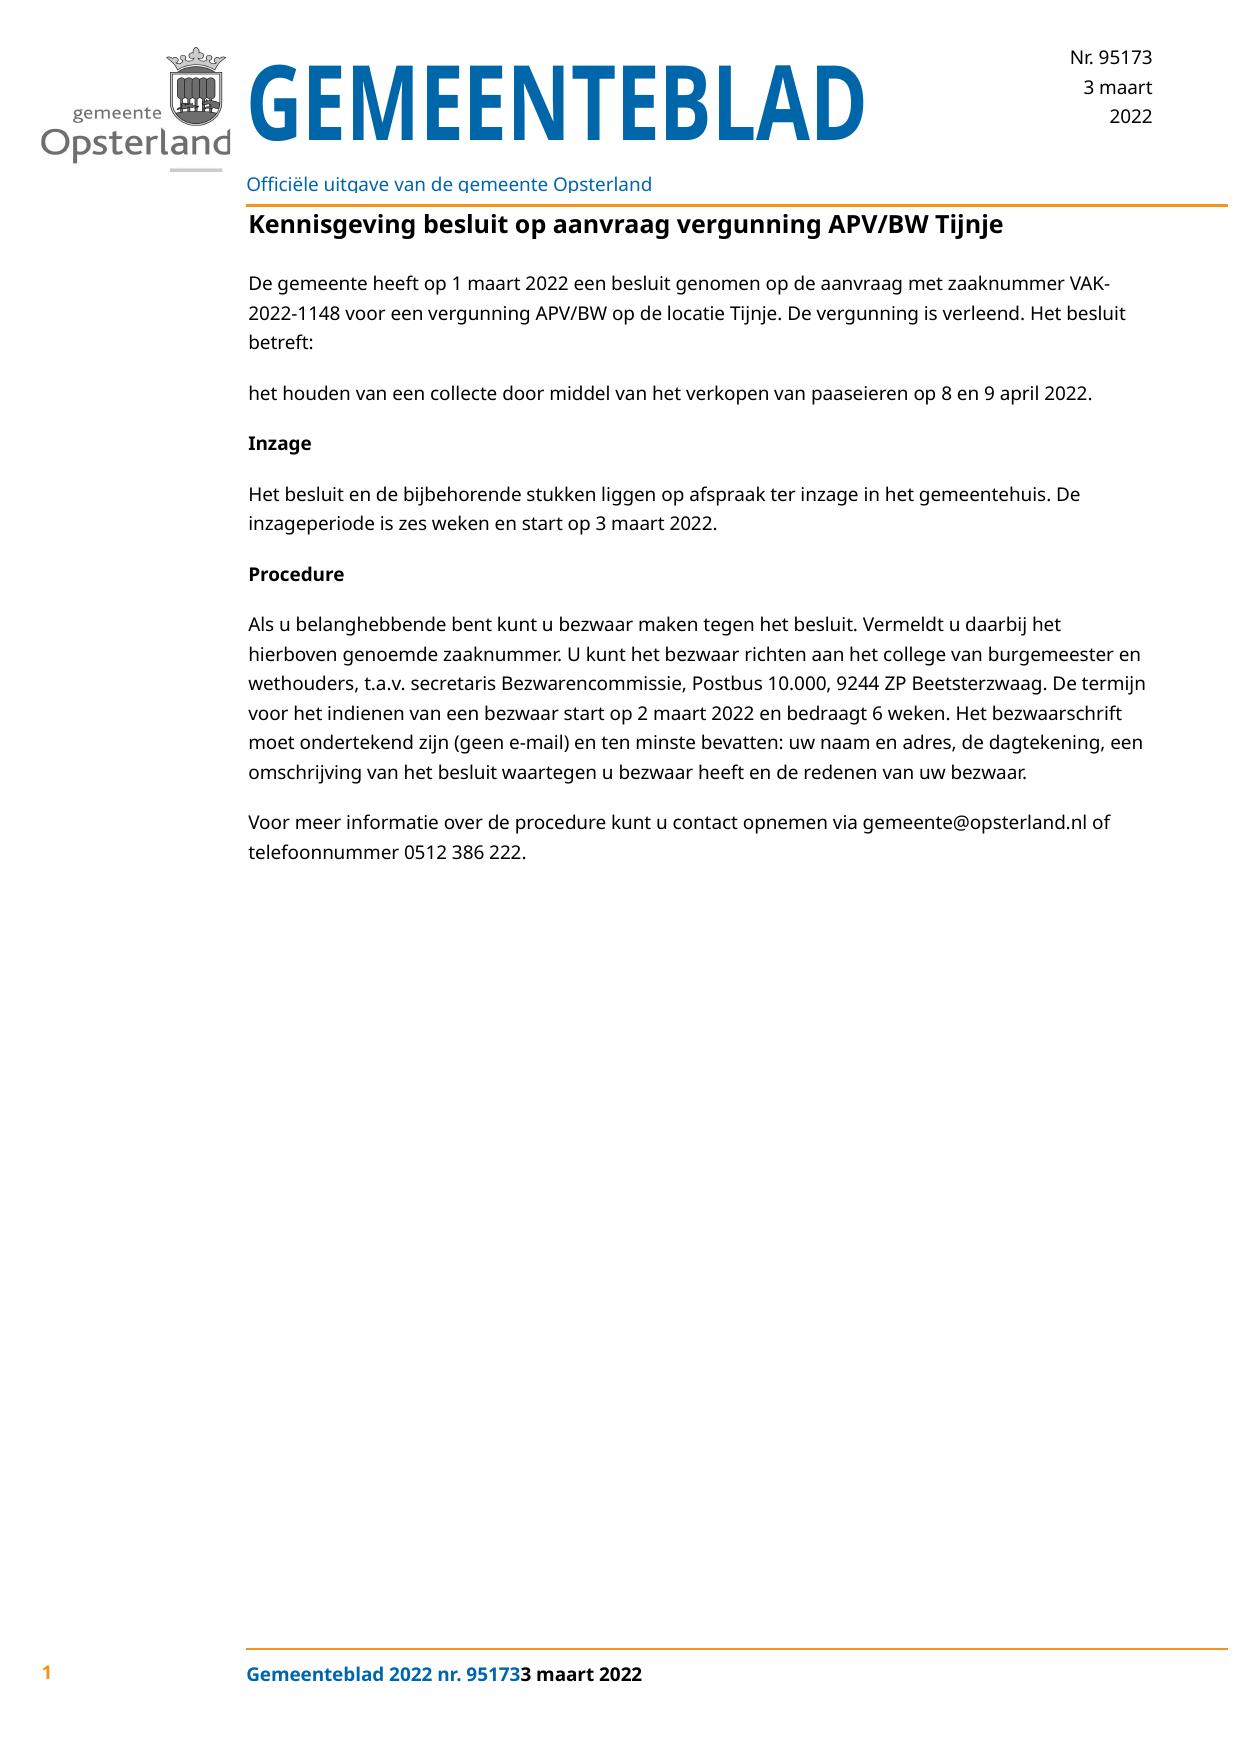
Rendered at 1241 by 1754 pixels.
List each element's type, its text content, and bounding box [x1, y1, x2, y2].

text Als u belanghebbende bent kunt u bezwaar maken tegen het besluit. Vermeldt u daarbij het hierboven genoemde zaaknummer. U kunt het bezwaar richten aan het college van burgemeester en wethouders, t.a.v. secretaris Bezwarencommissie, Postbus 10.000, 9244 ZP Beetsterzwaag. De termijn voor het indienen van een bezwaar start op 2 maart 2022 en bedraagt 6 weken. Het bezwaarschrift moet ondertekend zijn (geen e-mail) en ten minste bevatten: uw naam en adres, de dagtekening, een omschrijving van het besluit waartegen u bezwaar heeft en de redenen van uw bezwaar. [248, 611, 1152, 785]
text Procedure [248, 561, 1152, 586]
text Kennisgeving besluit op aanvraag vergunning APV/BW Tijnje [248, 207, 1152, 241]
picture [41, 47, 231, 172]
text Inzage [248, 430, 1152, 456]
text het houden van een collecte door middel van het verkopen van paaseieren op 8 en 9 april 2022. [248, 380, 1152, 406]
text Voor meer informatie over de procedure kunt u contact opnemen via gemeente@opsterland.nl of telefoonnummer 0512 386 222. [248, 809, 1152, 865]
text Het besluit en de bijbehorende stukken liggen op afspraak ter inzage in het gemeentehuis. De inzageperiode is zes weken en start op 3 maart 2022. [248, 481, 1152, 536]
text De gemeente heeft op 1 maart 2022 een besluit genomen op de aanvraag met zaaknummer VAK-2022-1148 voor een vergunning APV/BW op de locatie Tijnje. De vergunning is verleend. Het besluit betreft: [248, 270, 1152, 355]
